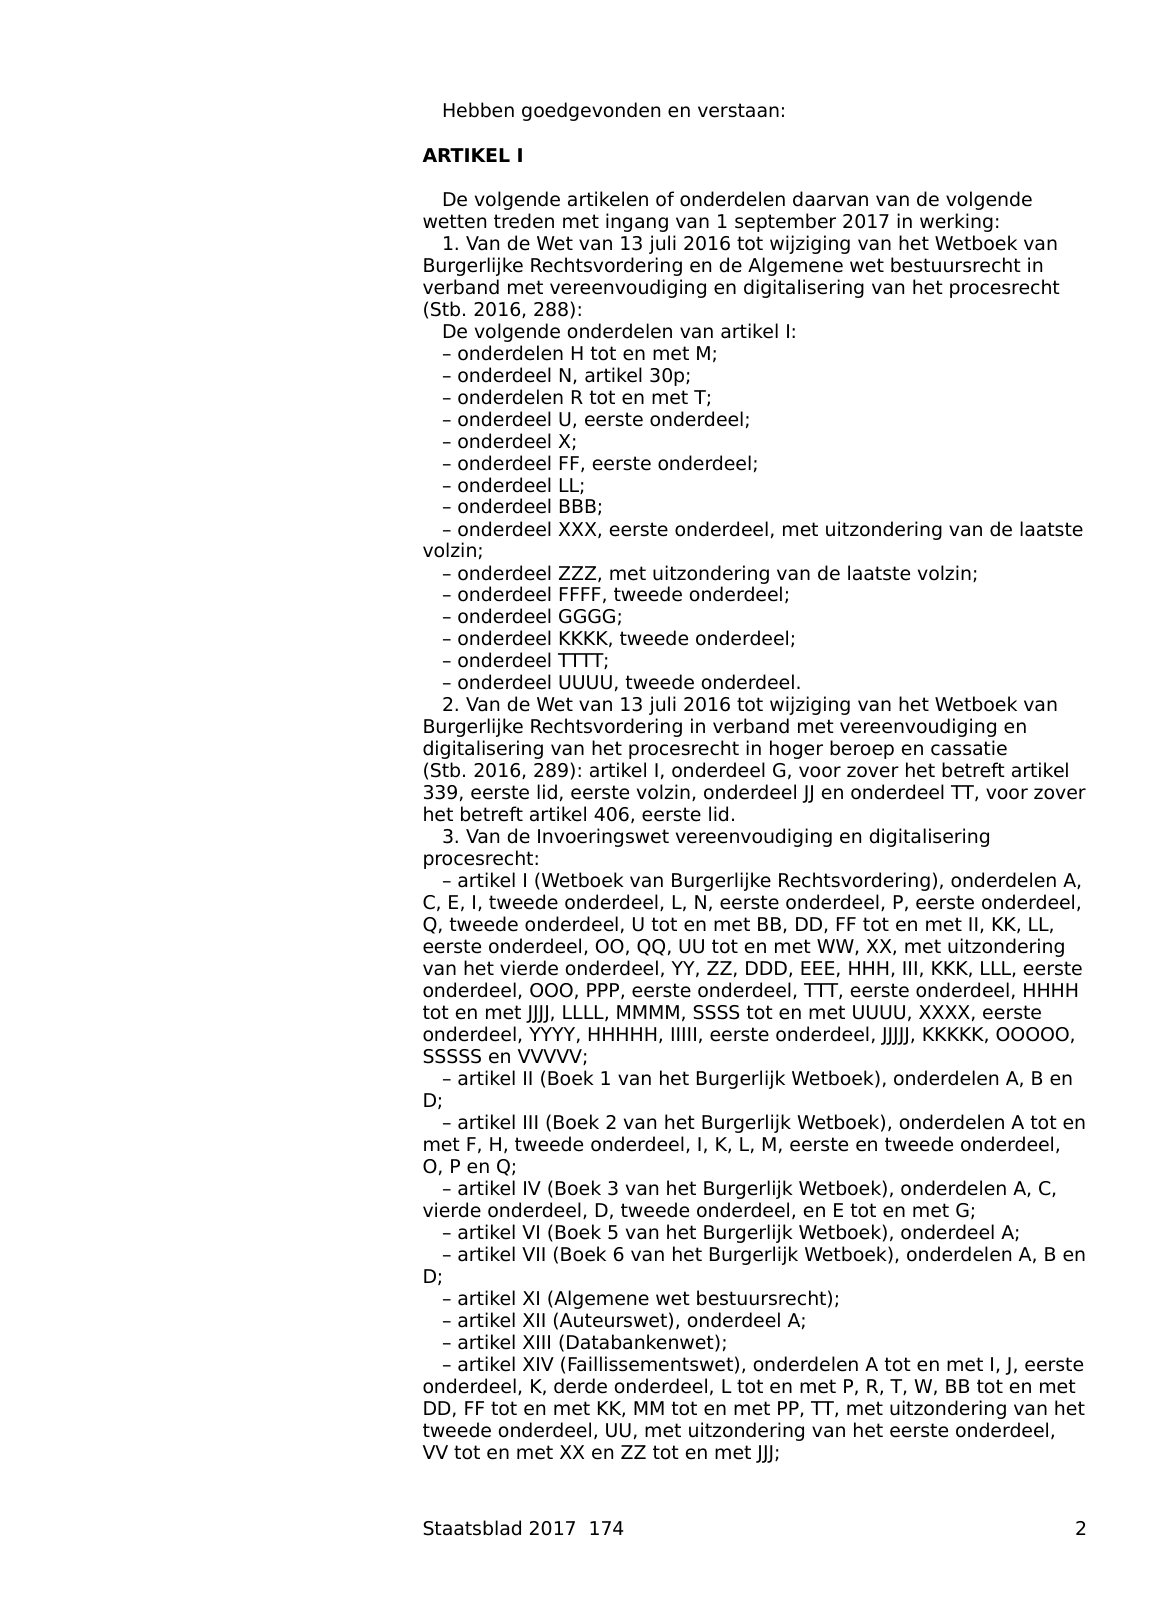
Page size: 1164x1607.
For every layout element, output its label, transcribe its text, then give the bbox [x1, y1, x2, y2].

text – artikel XIV (Faillissementswet), onderdelen A tot en met I, J, eerste onderdeel, K, derde onderdeel, L tot en met P, R, T, W, BB tot en met DD, FF tot en met KK, MM tot en met PP, TT, met uitzondering van het tweede onderdeel, UU, met uitzondering van het eerste onderdeel, VV tot en met XX en ZZ tot en met JJJ; [422, 1354, 1087, 1463]
text – onderdeel X; [422, 431, 1087, 452]
text Hebben goedgevonden en verstaan: [422, 100, 1087, 122]
text – artikel I (Wetboek van Burgerlijke Rechtsvordering), onderdelen A, C, E, I, tweede onderdeel, L, N, eerste onderdeel, P, eerste onderdeel, Q, tweede onderdeel, U tot en met BB, DD, FF tot en met II, KK, LL, eerste onderdeel, OO, QQ, UU tot en met WW, XX, met uitzondering van het vierde onderdeel, YY, ZZ, DDD, EEE, HHH, III, KKK, LLL, eerste onderdeel, OOO, PPP, eerste onderdeel, TTT, eerste onderdeel, HHHH tot en met JJJJ, LLLL, MMMM, SSSS tot en met UUUU, XXXX, eerste onderdeel, YYYY, HHHHH, IIIII, eerste onderdeel, JJJJJ, KKKKK, OOOOO, SSSSS en VVVVV; [422, 870, 1087, 1068]
text – onderdeel GGGG; [422, 606, 1087, 628]
text – onderdeel KKKK, tweede onderdeel; [422, 628, 1087, 650]
text 2. Van de Wet van 13 juli 2016 tot wijziging van het Wetboek van Burgerlijke Rechtsvordering in verband met vereenvoudiging en digitalisering van het procesrecht in hoger beroep en cassatie (Stb. 2016, 289): artikel I, onderdeel G, voor zover het betreft artikel 339, eerste lid, eerste volzin, onderdeel JJ en onderdeel TT, voor zover het betreft artikel 406, eerste lid. [422, 694, 1087, 826]
text De volgende artikelen of onderdelen daarvan van de volgende wetten treden met ingang van 1 september 2017 in werking: [422, 189, 1087, 233]
subtitle ARTIKEL I [422, 144, 1087, 167]
text – onderdeel FFFF, tweede onderdeel; [422, 584, 1087, 606]
text – artikel XIII (Databankenwet); [422, 1332, 1087, 1354]
text – onderdeel TTTT; [422, 650, 1087, 672]
text – artikel XI (Algemene wet bestuursrecht); [422, 1288, 1087, 1310]
text 3. Van de Invoeringswet vereenvoudiging en digitalisering procesrecht: [422, 826, 1087, 870]
text – artikel IV (Boek 3 van het Burgerlijk Wetboek), onderdelen A, C, vierde onderdeel, D, tweede onderdeel, en E tot en met G; [422, 1178, 1087, 1222]
text – artikel VI (Boek 5 van het Burgerlijk Wetboek), onderdeel A; [422, 1222, 1087, 1244]
text – onderdeel LL; [422, 474, 1087, 496]
text – onderdeel ZZZ, met uitzondering van de laatste volzin; [422, 562, 1087, 584]
text – onderdeel UUUU, tweede onderdeel. [422, 672, 1087, 694]
text – onderdeel FF, eerste onderdeel; [422, 452, 1087, 474]
text – artikel XII (Auteurswet), onderdeel A; [422, 1310, 1087, 1332]
text De volgende onderdelen van artikel I: [422, 321, 1087, 343]
text – onderdeel XXX, eerste onderdeel, met uitzondering van de laatste volzin; [422, 518, 1087, 562]
text – onderdeel BBB; [422, 496, 1087, 518]
text – onderdeel U, eerste onderdeel; [422, 408, 1087, 431]
text – artikel VII (Boek 6 van het Burgerlijk Wetboek), onderdelen A, B en D; [422, 1244, 1087, 1288]
text – artikel III (Boek 2 van het Burgerlijk Wetboek), onderdelen A tot en met F, H, tweede onderdeel, I, K, L, M, eerste en tweede onderdeel, O, P en Q; [422, 1112, 1087, 1178]
text – artikel II (Boek 1 van het Burgerlijk Wetboek), onderdelen A, B en D; [422, 1068, 1087, 1112]
text – onderdelen R tot en met T; [422, 387, 1087, 408]
text – onderdeel N, artikel 30p; [422, 364, 1087, 387]
text 1. Van de Wet van 13 juli 2016 tot wijziging van het Wetboek van Burgerlijke Rechtsvordering en de Algemene wet bestuursrecht in verband met vereenvoudiging en digitalisering van het procesrecht (Stb. 2016, 288): [422, 233, 1087, 321]
text – onderdelen H tot en met M; [422, 343, 1087, 364]
